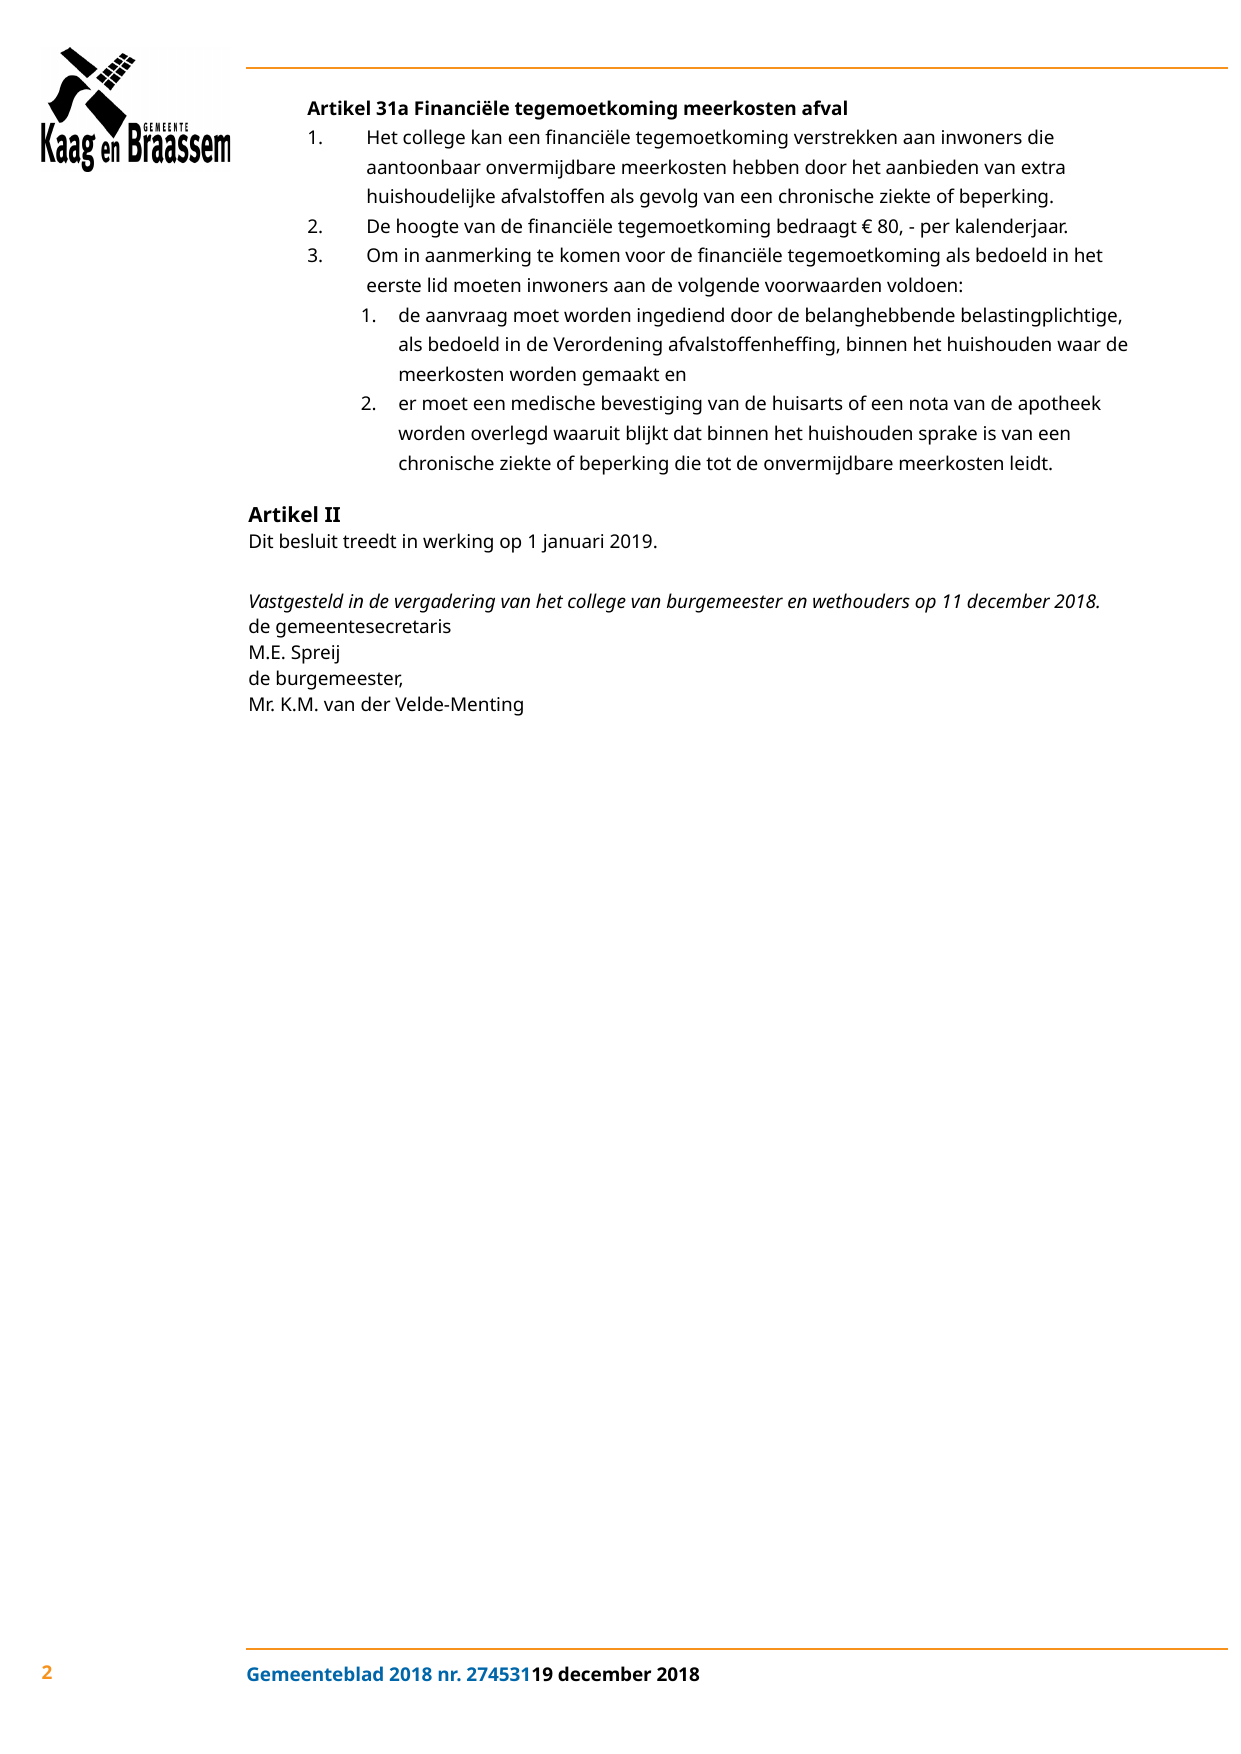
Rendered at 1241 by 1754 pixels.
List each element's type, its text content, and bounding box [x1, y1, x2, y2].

text Mr. K.M. van der Velde-Menting [248, 691, 1152, 716]
text de burgemeester, [248, 665, 1152, 691]
list er moet een medische bevestiging van de huisarts of een nota van de apotheek worden overlegd waaruit blijkt dat binnen het huishouden sprake is van een chronische ziekte of beperking die tot de onvermijdbare meerkosten leidt. [361, 391, 1152, 476]
text M.E. Spreij [248, 639, 1152, 665]
list Om in aanmerking te komen voor de financiële tegemoetkoming als bedoeld in het eerste lid moeten inwoners aan de volgende voorwaarden voldoen: [307, 243, 1152, 298]
text Artikel II [248, 500, 1152, 529]
text de gemeentesecretaris [248, 613, 1152, 639]
list de aanvraag moet worden ingediend door de belanghebbende belastingplichtige, als bedoeld in de Verordening afvalstoffenheffing, binnen het huishouden waar de meerkosten worden gemaakt en [361, 302, 1152, 387]
picture [41, 47, 231, 172]
text Dit besluit treedt in werking op 1 januari 2019. [248, 529, 1152, 554]
text Vastgesteld in de vergadering van het college van burgemeester en wethouders op 11 december 2018. [248, 588, 1152, 613]
list De hoogte van de financiële tegemoetkoming bedraagt € 80, - per kalenderjaar. [307, 213, 1152, 239]
list Artikel 31a Financiële tegemoetkoming meerkosten afval [248, 95, 1152, 121]
list Het college kan een financiële tegemoetkoming verstrekken aan inwoners die aantoonbaar onvermijdbare meerkosten hebben door het aanbieden van extra huishoudelijke afvalstoffen als gevolg van een chronische ziekte of beperking. [307, 124, 1152, 209]
